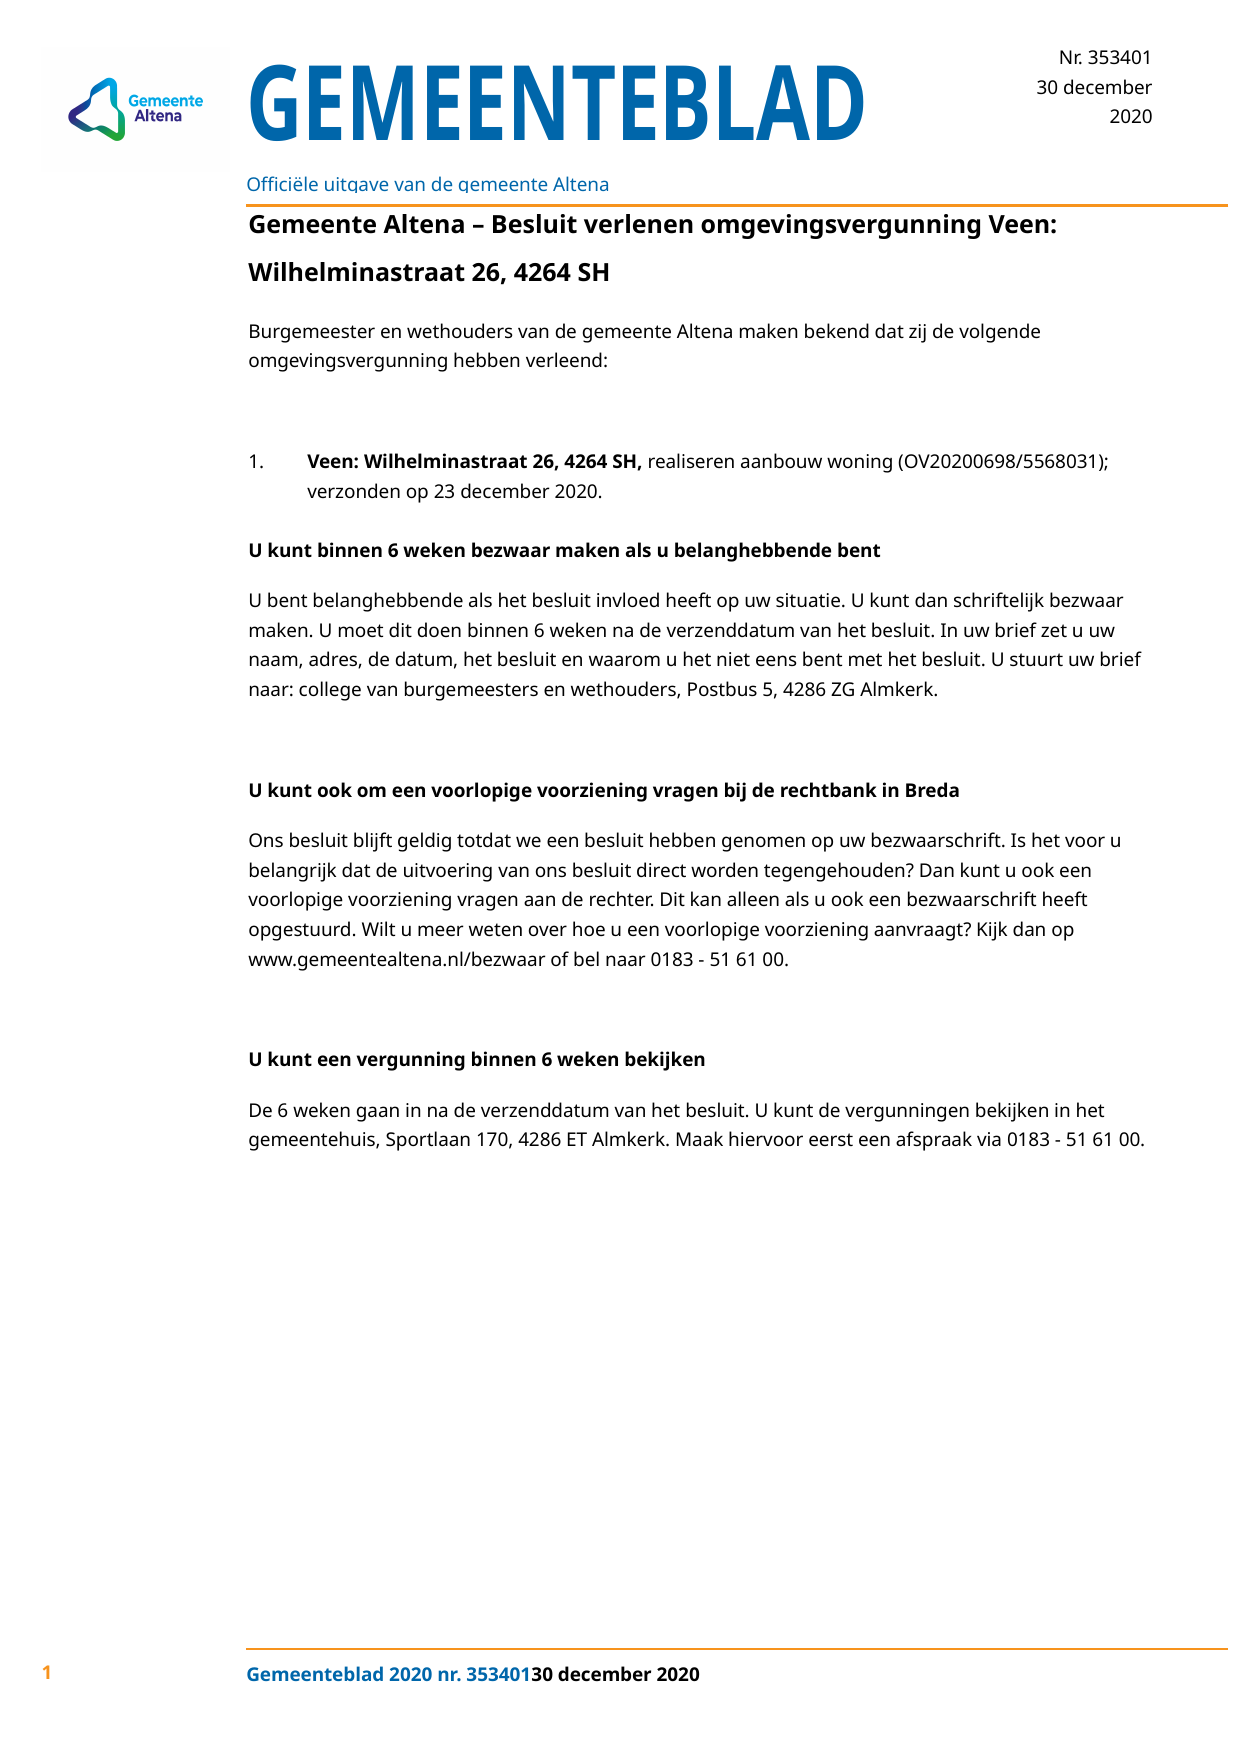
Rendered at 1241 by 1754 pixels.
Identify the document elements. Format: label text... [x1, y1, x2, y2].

text Burgemeester en wethouders van de gemeente Altena maken bekend dat zij de volgende omgevingsvergunning hebben verleend: [248, 318, 1152, 373]
text U kunt ook om een voorlopige voorziening vragen bij de rechtbank in Breda [248, 777, 1152, 803]
text Gemeente Altena – Besluit verlenen omgevingsvergunning Veen: Wilhelminastraat 26, 4264 SH [248, 207, 1152, 288]
list Veen: Wilhelminastraat 26, 4264 SH, realiseren aanbouw woning (OV20200698/5568031); verzonden op 23 december 2020. [248, 448, 1152, 504]
text U kunt een vergunning binnen 6 weken bekijken [248, 1047, 1152, 1072]
text U bent belanghebbende als het besluit invloed heeft op uw situatie. U kunt dan schriftelijk bezwaar maken. U moet dit doen binnen 6 weken na de verzenddatum van het besluit. In uw brief zet u uw naam, adres, de datum, het besluit en waarom u het niet eens bent met het besluit. U stuurt uw brief naar: college van burgemeesters en wethouders, Postbus 5, 4286 ZG Almkerk. [248, 587, 1152, 702]
text De 6 weken gaan in na de verzenddatum van het besluit. U kunt de vergunningen bekijken in het gemeentehuis, Sportlaan 170, 4286 ET Almkerk. Maak hiervoor eerst een afspraak via 0183 - 51 61 00. [248, 1097, 1152, 1152]
text U kunt binnen 6 weken bezwaar maken als u belanghebbende bent [248, 537, 1152, 563]
text Ons besluit blijft geldig totdat we een besluit hebben genomen op uw bezwaarschrift. Is het voor u belangrijk dat de uitvoering van ons besluit direct worden tegengehouden? Dan kunt u ook een voorlopige voorziening vragen aan de rechter. Dit kan alleen als u ook een bezwaarschrift heeft opgestuurd. Wilt u meer weten over hoe u een voorlopige voorziening aanvraagt? Kijk dan op www.gemeentealtena.nl/bezwaar of bel naar 0183 - 51 61 00. [248, 827, 1152, 972]
picture [41, 47, 231, 172]
